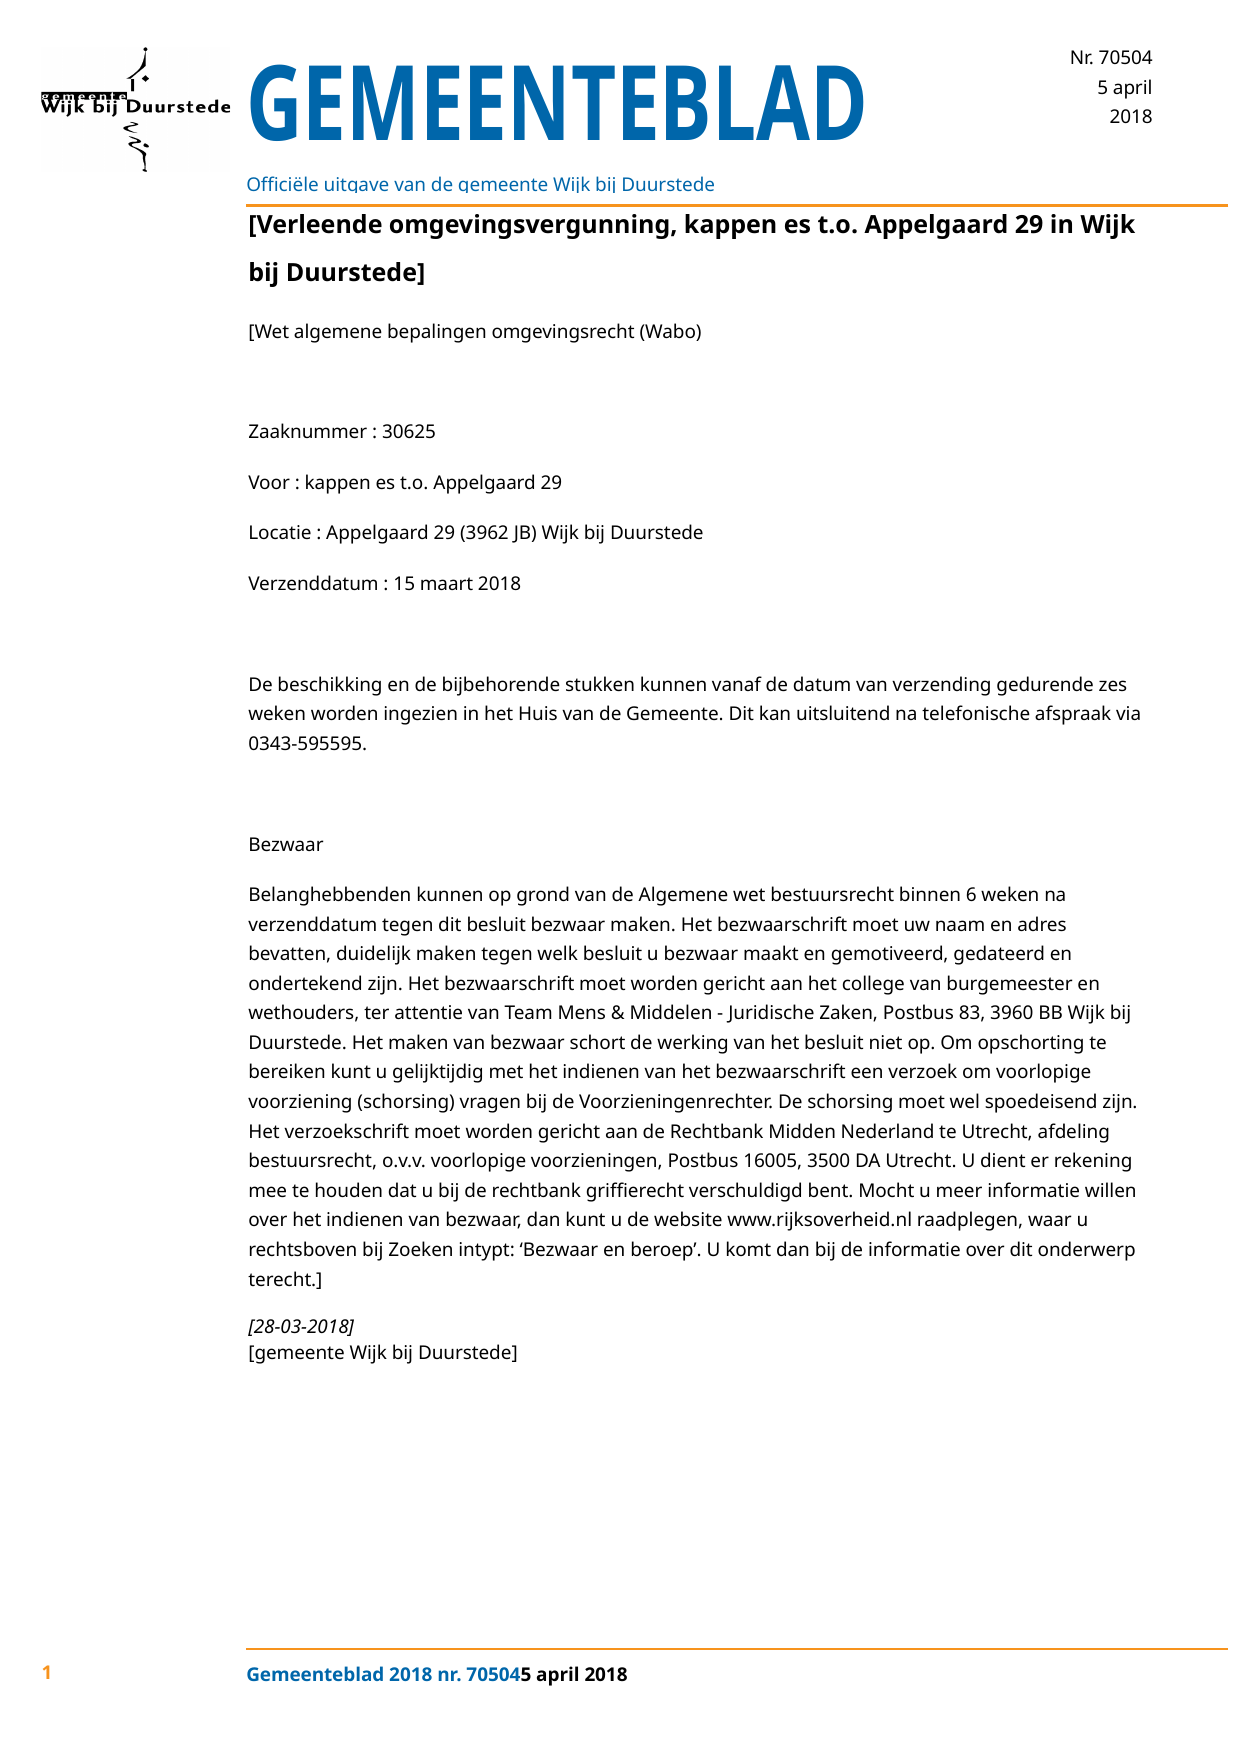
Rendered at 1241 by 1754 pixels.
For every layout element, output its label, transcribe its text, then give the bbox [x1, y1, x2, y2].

text [Verleende omgevingsvergunning, kappen es t.o. Appelgaard 29 in Wijk bij Duurstede] [248, 207, 1152, 288]
picture [41, 47, 231, 172]
text [28-03-2018] [248, 1314, 1152, 1339]
text Belanghebbenden kunnen op grond van de Algemene wet bestuursrecht binnen 6 weken na verzenddatum tegen dit besluit bezwaar maken. Het bezwaarschrift moet uw naam en adres bevatten, duidelijk maken tegen welk besluit u bezwaar maakt en gemotiveerd, gedateerd en ondertekend zijn. Het bezwaarschrift moet worden gericht aan het college van burgemeester en wethouders, ter attentie van Team Mens & Middelen - Juridische Zaken, Postbus 83, 3960 BB Wijk bij Duurstede. Het maken van bezwaar schort de werking van het besluit niet op. Om opschorting te bereiken kunt u gelijktijdig met het indienen van het bezwaarschrift een verzoek om voorlopige voorziening (schorsing) vragen bij de Voorzieningenrechter. De schorsing moet wel spoedeisend zijn. Het verzoekschrift moet worden gericht aan de Rechtbank Midden Nederland te Utrecht, afdeling bestuursrecht, o.v.v. voorlopige voorzieningen, Postbus 16005, 3500 DA Utrecht. U dient er rekening mee te houden dat u bij de rechtbank griffierecht verschuldigd bent. Mocht u meer informatie willen over het indienen van bezwaar, dan kunt u de website www.rijksoverheid.nl raadplegen, waar u rechtsboven bij Zoeken intypt: ‘Bezwaar en beroep’. U komt dan bij de informatie over dit onderwerp terecht.] [248, 881, 1152, 1292]
text Verzenddatum : 15 maart 2018 [248, 570, 1152, 596]
text Bezwaar [248, 831, 1152, 857]
text [gemeente Wijk bij Duurstede] [248, 1339, 1152, 1365]
text Zaaknummer : 30625 [248, 419, 1152, 444]
text [Wet algemene bepalingen omgevingsrecht (Wabo) [248, 318, 1152, 344]
text De beschikking en de bijbehorende stukken kunnen vanaf de datum van verzending gedurende zes weken worden ingezien in het Huis van de Gemeente. Dit kan uitsluitend na telefonische afspraak via 0343-595595. [248, 671, 1152, 756]
text Locatie : Appelgaard 29 (3962 JB) Wijk bij Duurstede [248, 519, 1152, 545]
text Voor : kappen es t.o. Appelgaard 29 [248, 469, 1152, 495]
